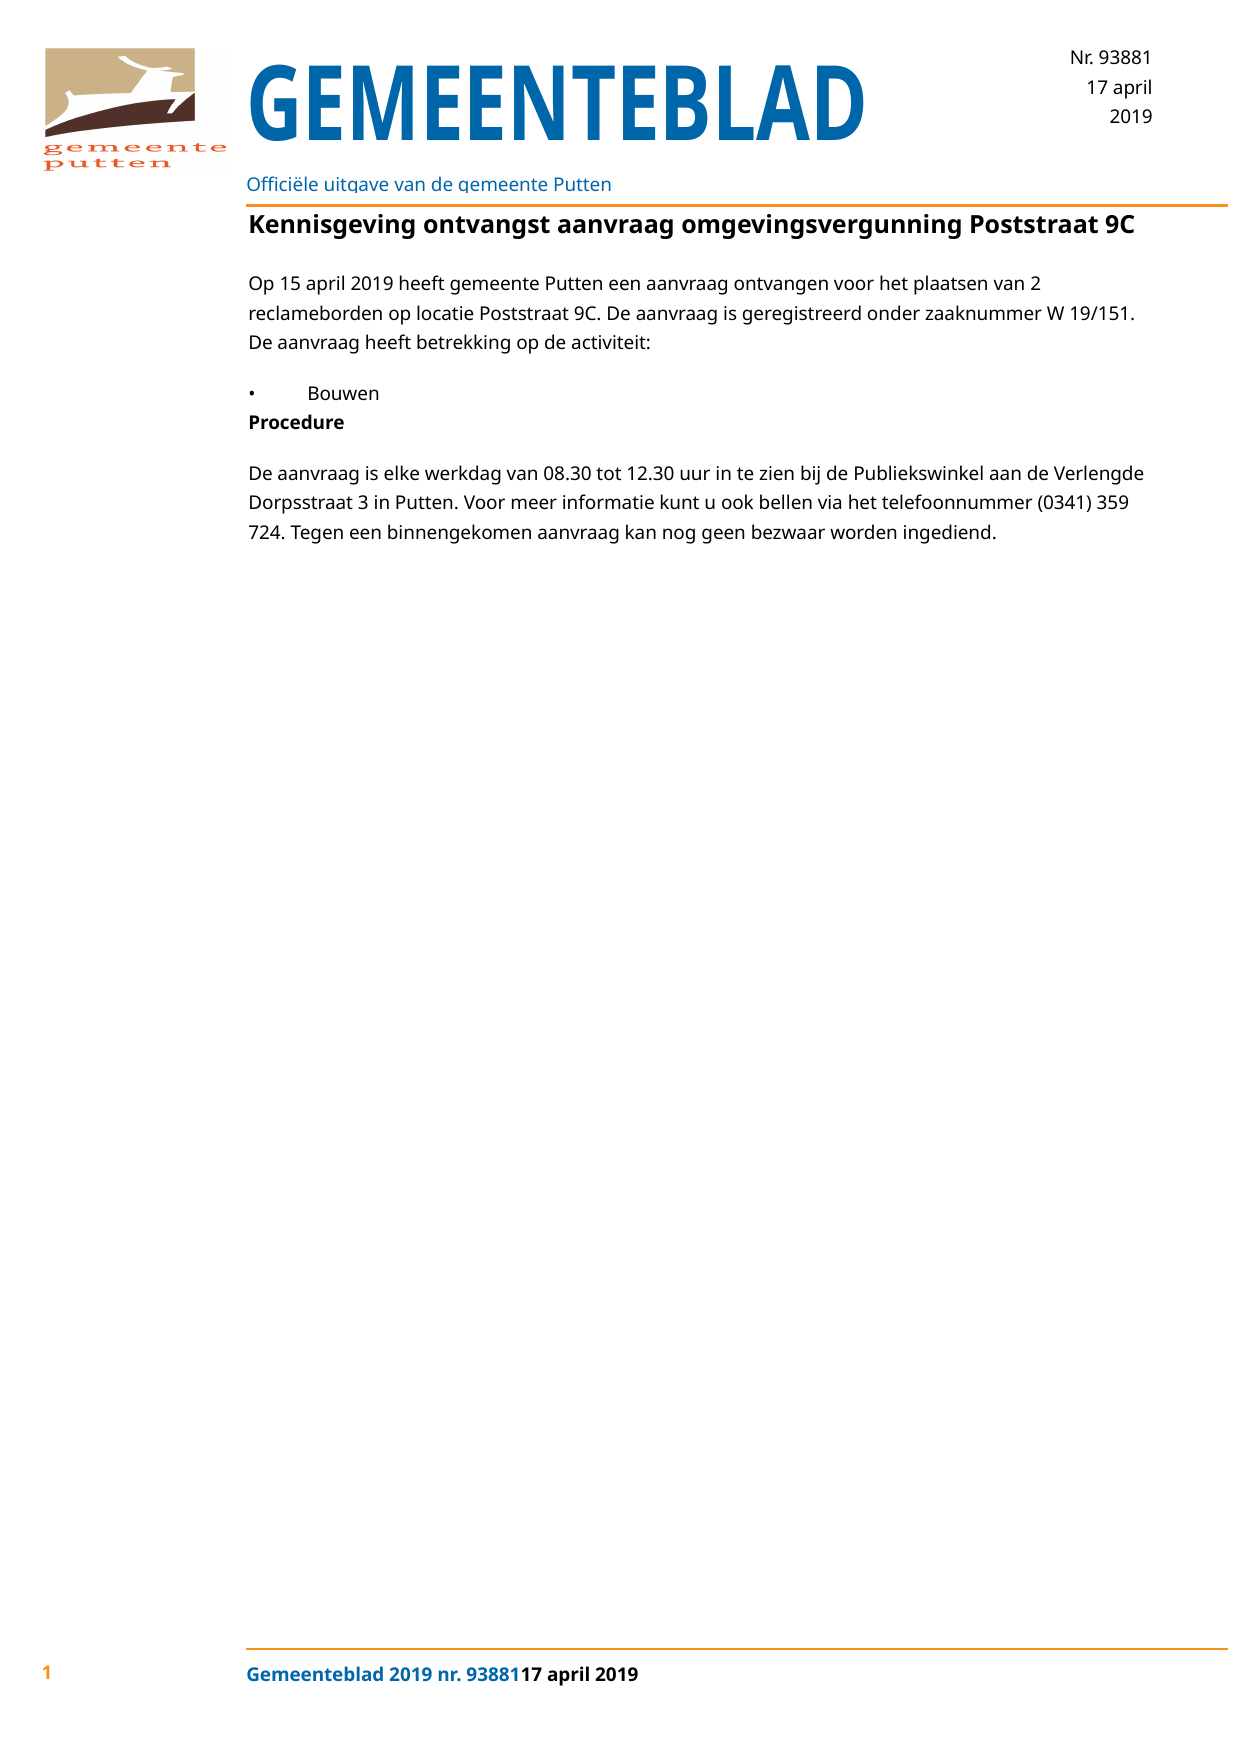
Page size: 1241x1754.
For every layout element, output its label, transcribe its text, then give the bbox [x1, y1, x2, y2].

text Procedure [248, 409, 1152, 435]
picture [41, 47, 231, 172]
list Bouwen [248, 380, 1152, 406]
text Op 15 april 2019 heeft gemeente Putten een aanvraag ontvangen voor het plaatsen van 2 reclameborden op locatie Poststraat 9C. De aanvraag is geregistreerd onder zaaknummer W 19/151. De aanvraag heeft betrekking op de activiteit: [248, 270, 1152, 355]
text De aanvraag is elke werkdag van 08.30 tot 12.30 uur in te zien bij de Publiekswinkel aan de Verlengde Dorpsstraat 3 in Putten. Voor meer informatie kunt u ook bellen via het telefoonnummer (0341) 359 724. Tegen een binnengekomen aanvraag kan nog geen bezwaar worden ingediend. [248, 460, 1152, 545]
text Kennisgeving ontvangst aanvraag omgevingsvergunning Poststraat 9C [248, 207, 1152, 241]
